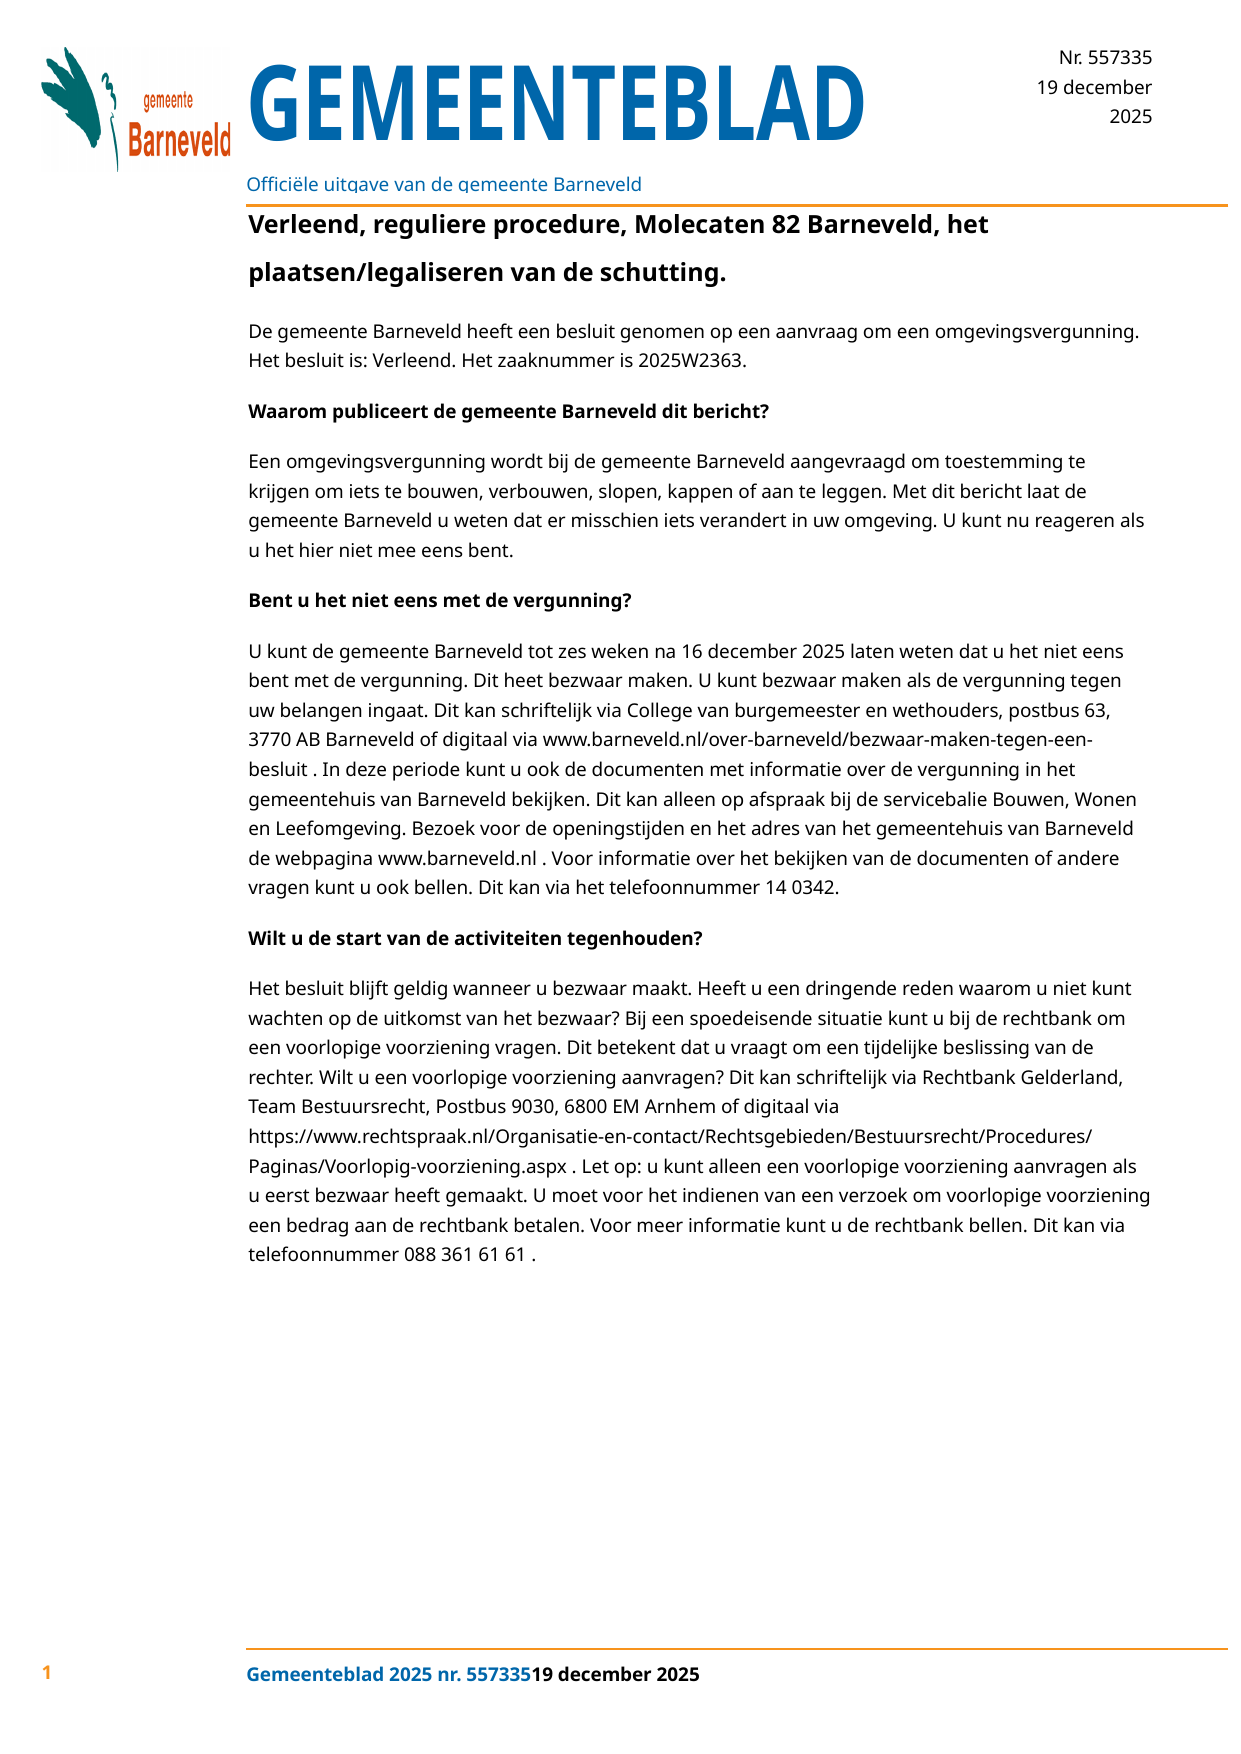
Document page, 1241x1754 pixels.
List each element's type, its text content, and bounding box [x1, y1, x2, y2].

text Bent u het niet eens met de vergunning? [248, 587, 1152, 613]
text Verleend, reguliere procedure, Molecaten 82 Barneveld, het plaatsen/legaliseren van de schutting. [248, 207, 1152, 288]
text De gemeente Barneveld heeft een besluit genomen op een aanvraag om een omgevingsvergunning. Het besluit is: Verleend. Het zaaknummer is 2025W2363. [248, 318, 1152, 373]
text Het besluit blijft geldig wanneer u bezwaar maakt. Heeft u een dringende reden waarom u niet kunt wachten op de uitkomst van het bezwaar? Bij een spoedeisende situatie kunt u bij de rechtbank om een voorlopige voorziening vragen. Dit betekent dat u vraagt om een tijdelijke beslissing van de rechter. Wilt u een voorlopige voorziening aanvragen? Dit kan schriftelijk via Rechtbank Gelderland, Team Bestuursrecht, Postbus 9030, 6800 EM Arnhem of digitaal via https://www.rechtspraak.nl/Organisatie-en-contact/Rechtsgebieden/Bestuursrecht/Procedures/Paginas/Voorlopig-voorziening.aspx . Let op: u kunt alleen een voorlopige voorziening aanvragen als u eerst bezwaar heeft gemaakt. U moet voor het indienen van een verzoek om voorlopige voorziening een bedrag aan de rechtbank betalen. Voor meer informatie kunt u de rechtbank bellen. Dit kan via telefoonnummer 088 361 61 61 . [248, 975, 1152, 1267]
text Een omgevingsvergunning wordt bij de gemeente Barneveld aangevraagd om toestemming te krijgen om iets te bouwen, verbouwen, slopen, kappen of aan te leggen. Met dit bericht laat de gemeente Barneveld u weten dat er misschien iets verandert in uw omgeving. U kunt nu reageren als u het hier niet mee eens bent. [248, 448, 1152, 563]
text U kunt de gemeente Barneveld tot zes weken na 16 december 2025 laten weten dat u het niet eens bent met de vergunning. Dit heet bezwaar maken. U kunt bezwaar maken als de vergunning tegen uw belangen ingaat. Dit kan schriftelijk via College van burgemeester en wethouders, postbus 63, 3770 AB Barneveld of digitaal via www.barneveld.nl/over-barneveld/bezwaar-maken-tegen-een-besluit . In deze periode kunt u ook de documenten met informatie over de vergunning in het gemeentehuis van Barneveld bekijken. Dit kan alleen op afspraak bij de servicebalie Bouwen, Wonen en Leefomgeving. Bezoek voor de openingstijden en het adres van het gemeentehuis van Barneveld de webpagina www.barneveld.nl . Voor informatie over het bekijken van de documenten of andere vragen kunt u ook bellen. Dit kan via het telefoonnummer 14 0342. [248, 638, 1152, 900]
text Wilt u de start van de activiteiten tegenhouden? [248, 925, 1152, 951]
text Waarom publiceert de gemeente Barneveld dit bericht? [248, 398, 1152, 424]
picture [41, 47, 231, 172]
